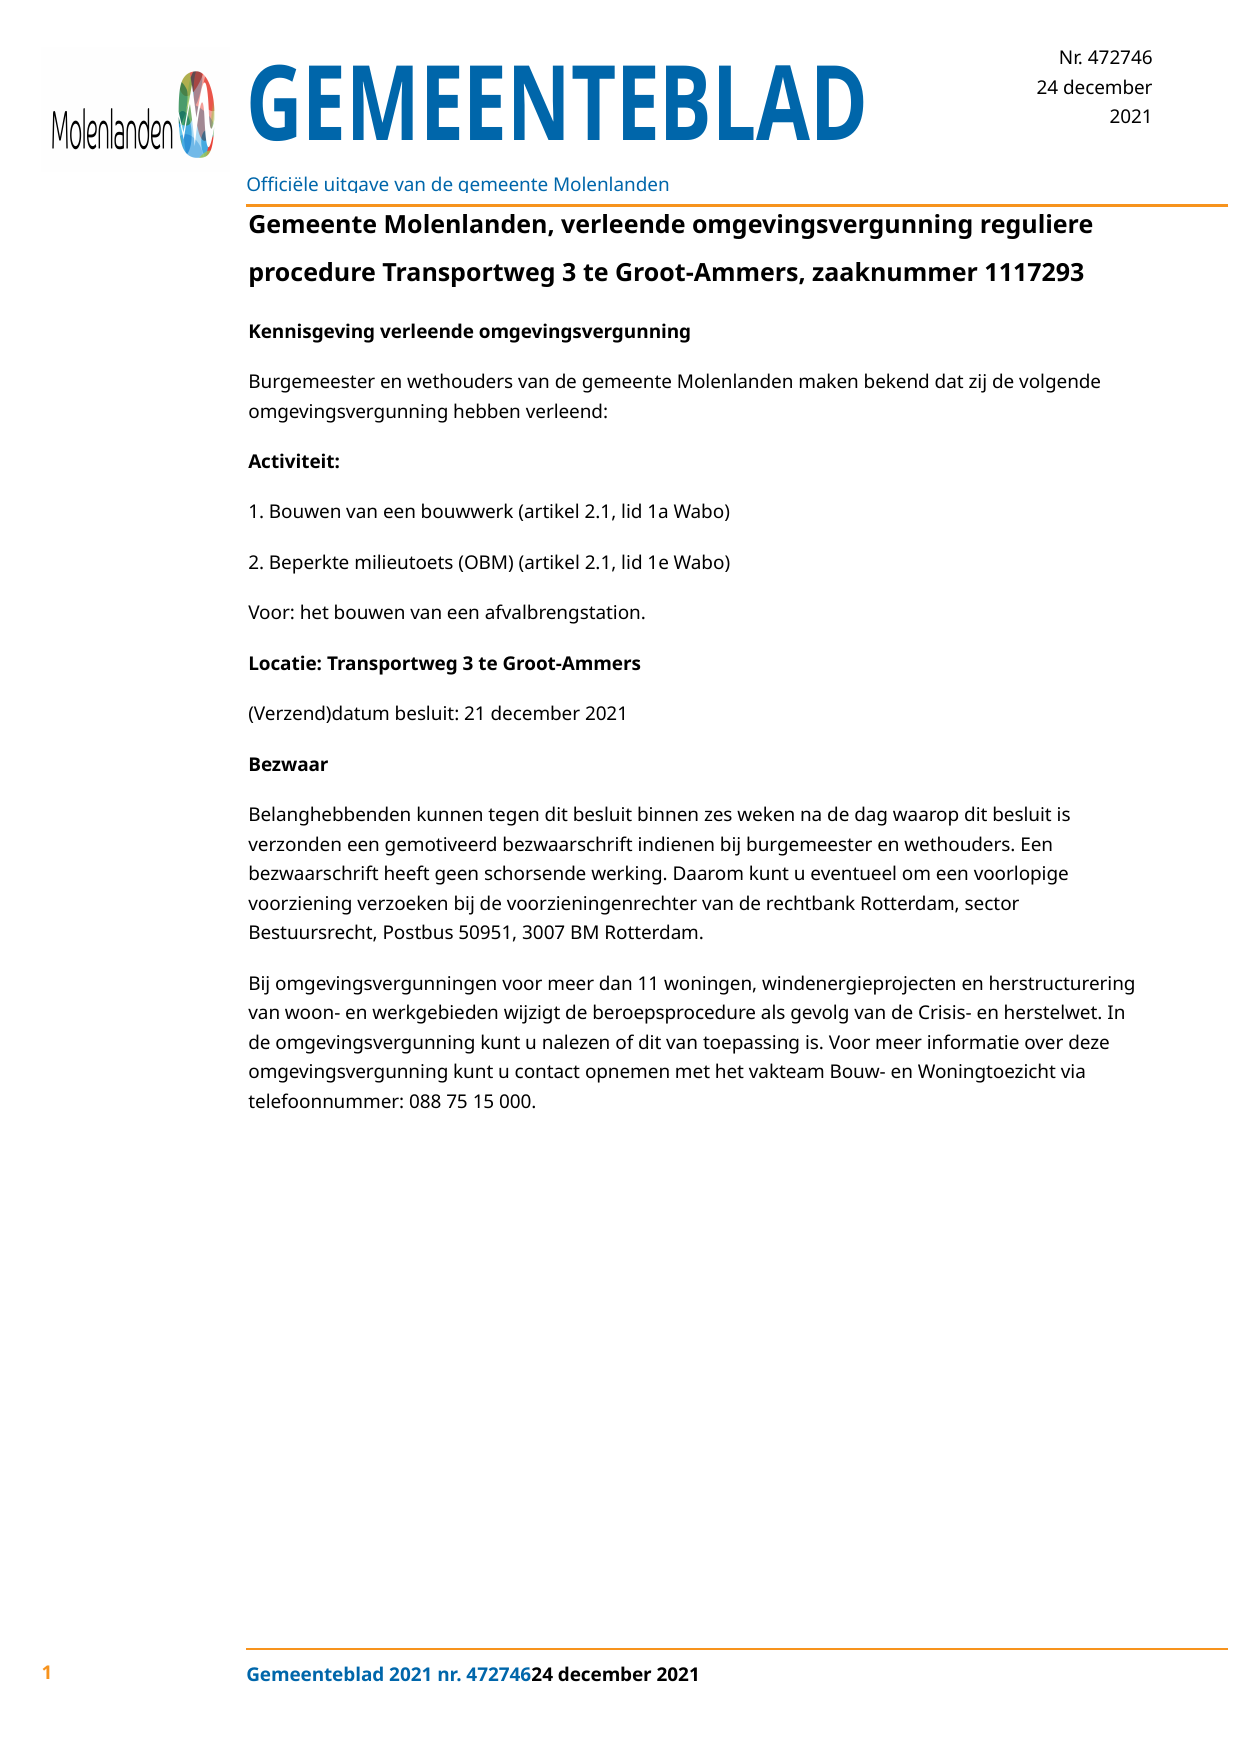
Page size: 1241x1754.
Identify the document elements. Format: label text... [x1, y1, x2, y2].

text Bezwaar [248, 751, 1152, 777]
text Activiteit: [248, 448, 1152, 474]
text (Verzend)datum besluit: 21 december 2021 [248, 700, 1152, 726]
text Burgemeester en wethouders van de gemeente Molenlanden maken bekend dat zij de volgende omgevingsvergunning hebben verleend: [248, 368, 1152, 424]
text Voor: het bouwen van een afvalbrengstation. [248, 599, 1152, 625]
text Belanghebbenden kunnen tegen dit besluit binnen zes weken na de dag waarop dit besluit is verzonden een gemotiveerd bezwaarschrift indienen bij burgemeester en wethouders. Een bezwaarschrift heeft geen schorsende werking. Daarom kunt u eventueel om een voorlopige voorziening verzoeken bij de voorzieningenrechter van de rechtbank Rotterdam, sector Bestuursrecht, Postbus 50951, 3007 BM Rotterdam. [248, 801, 1152, 945]
text Kennisgeving verleende omgevingsvergunning [248, 318, 1152, 344]
text 1. Bouwen van een bouwwerk (artikel 2.1, lid 1a Wabo) [248, 499, 1152, 524]
text 2. Beperkte milieutoets (OBM) (artikel 2.1, lid 1e Wabo) [248, 549, 1152, 575]
text Bij omgevingsvergunningen voor meer dan 11 woningen, windenergieprojecten en herstructurering van woon- en werkgebieden wijzigt de beroepsprocedure als gevolg van de Crisis- en herstelwet. In de omgevingsvergunning kunt u nalezen of dit van toepassing is. Voor meer informatie over deze omgevingsvergunning kunt u contact opnemen met het vakteam Bouw- en Woningtoezicht via telefoonnummer: 088 75 15 000. [248, 970, 1152, 1114]
picture [41, 47, 231, 172]
text Gemeente Molenlanden, verleende omgevingsvergunning reguliere procedure Transportweg 3 te Groot-Ammers, zaaknummer 1117293 [248, 207, 1152, 288]
text Locatie: Transportweg 3 te Groot-Ammers [248, 650, 1152, 676]
